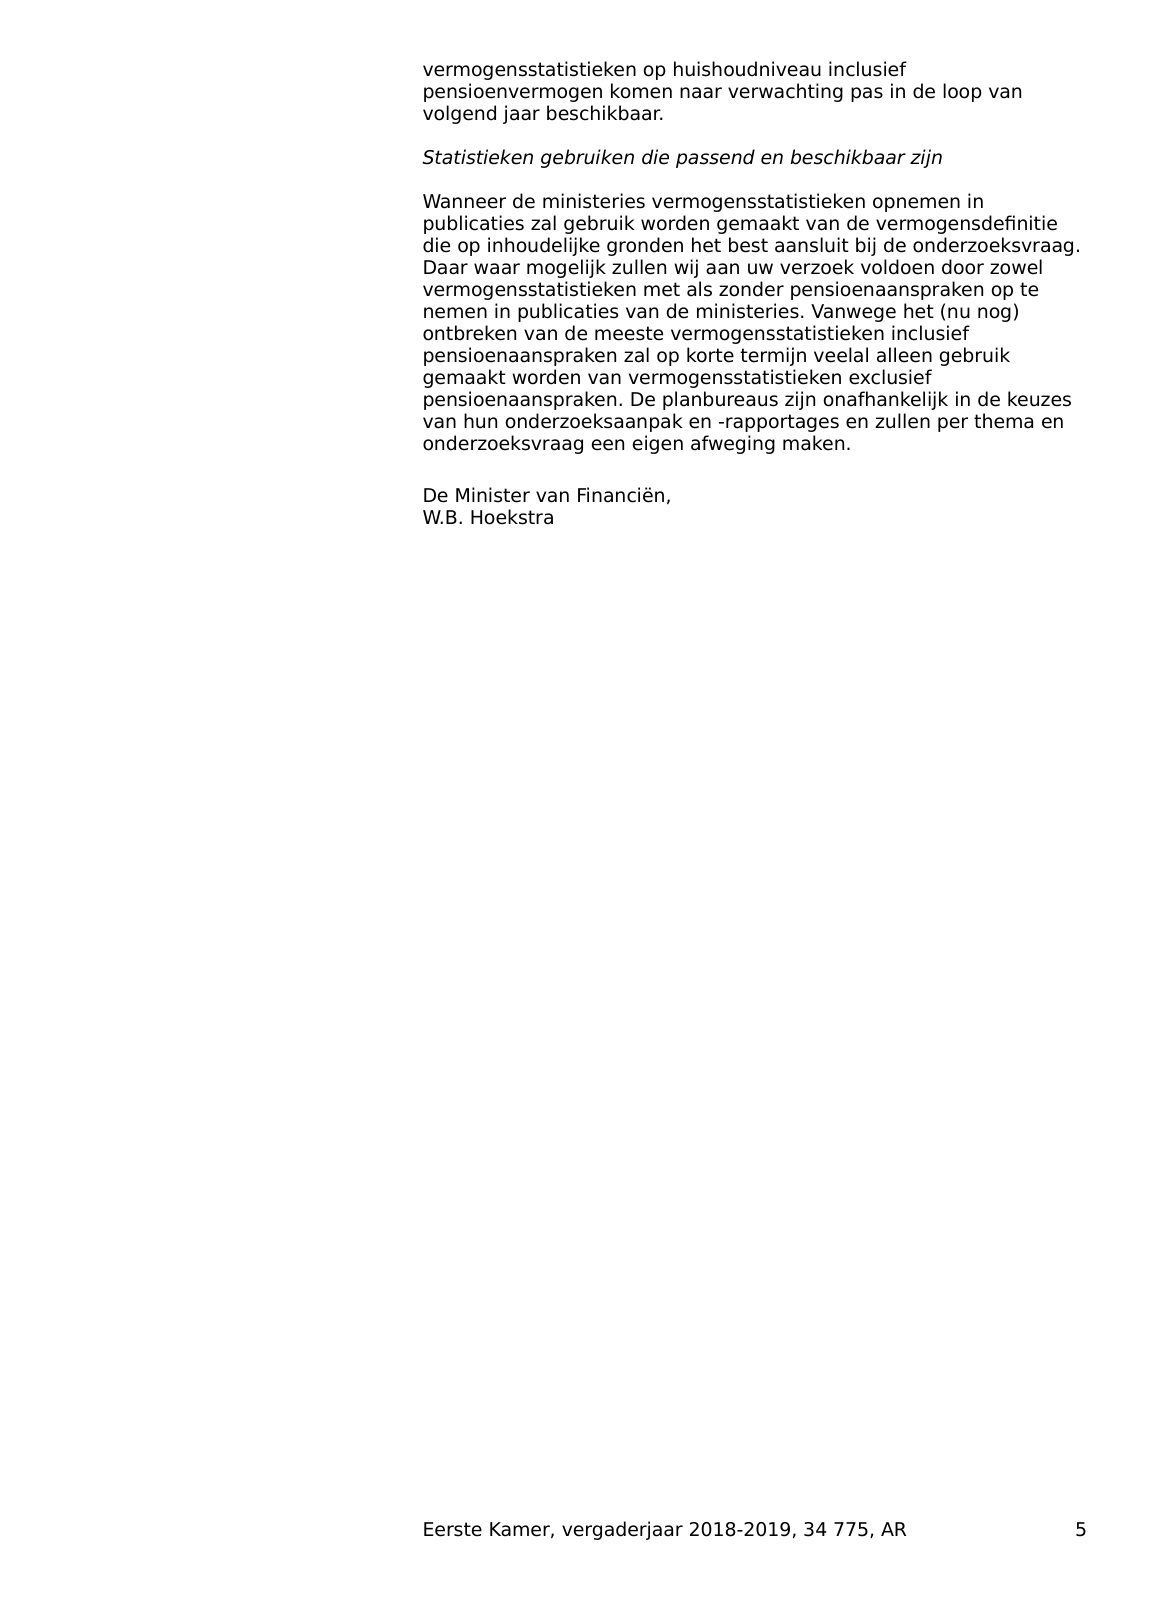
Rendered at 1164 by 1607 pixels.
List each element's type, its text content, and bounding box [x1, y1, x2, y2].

text vermogensstatistieken op huishoudniveau inclusief pensioenvermogen komen naar verwachting pas in de loop van volgend jaar beschikbaar. [422, 59, 1087, 125]
text De Minister van Financiën, W.B. Hoekstra [422, 485, 1087, 529]
text Wanneer de ministeries vermogensstatistieken opnemen in publicaties zal gebruik worden gemaakt van de vermogensdefinitie die op inhoudelijke gronden het best aansluit bij de onderzoeksvraag. Daar waar mogelijk zullen wij aan uw verzoek voldoen door zowel vermogensstatistieken met als zonder pensioenaanspraken op te nemen in publicaties van de ministeries. Vanwege het (nu nog) ontbreken van de meeste vermogensstatistieken inclusief pensioenaanspraken zal op korte termijn veelal alleen gebruik gemaakt worden van vermogensstatistieken exclusief pensioenaanspraken. De planbureaus zijn onafhankelijk in de keuzes van hun onderzoeksaanpak en -rapportages en zullen per thema en onderzoeksvraag een eigen afweging maken. [422, 191, 1087, 455]
subtitle Statistieken gebruiken die passend en beschikbaar zijn [422, 147, 1087, 169]
